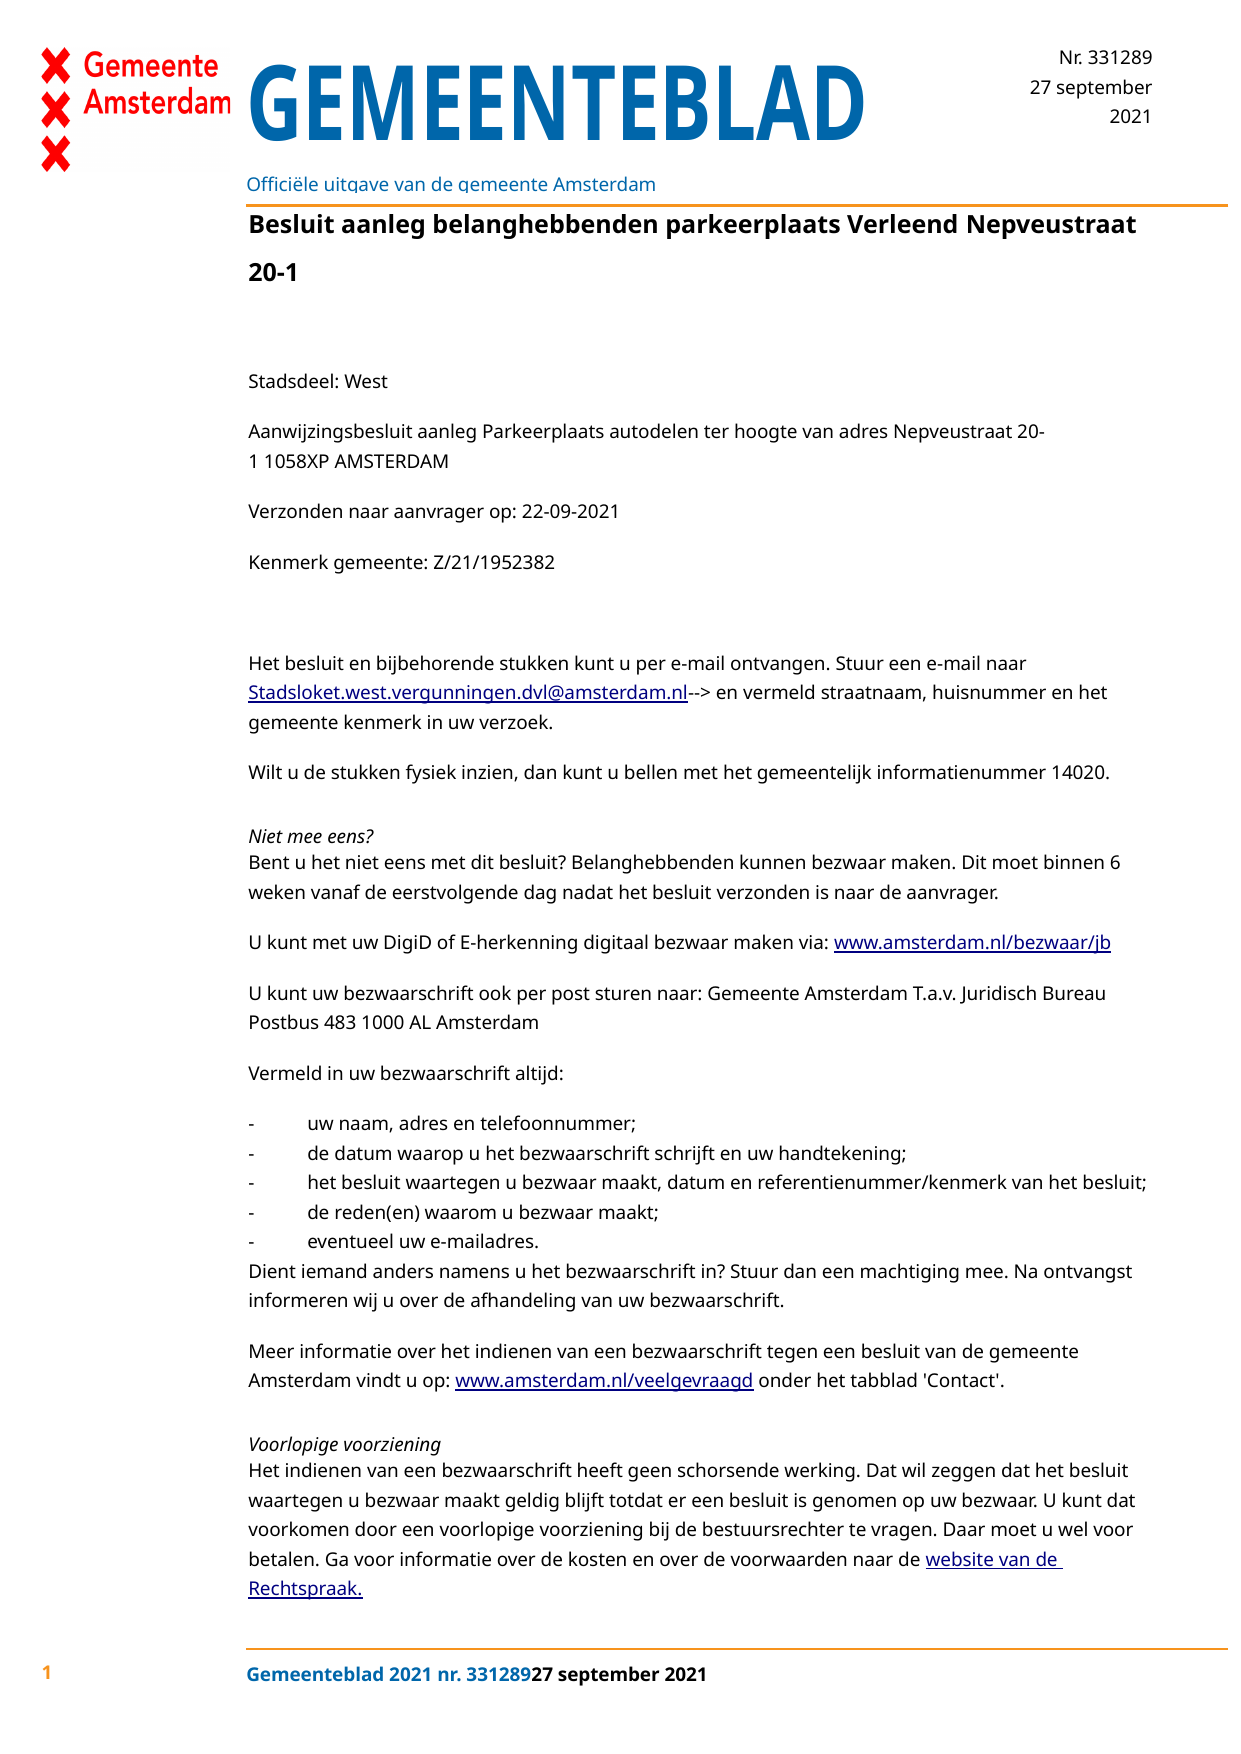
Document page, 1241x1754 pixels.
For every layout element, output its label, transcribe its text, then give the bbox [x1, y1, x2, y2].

text Aanwijzingsbesluit aanleg Parkeerplaats autodelen ter hoogte van adres Nepveustraat 20-1 1058XP AMSTERDAM [248, 419, 1152, 474]
list het besluit waartegen u bezwaar maakt, datum en referentienummer/kenmerk van het besluit; [248, 1169, 1152, 1195]
list de reden(en) waarom u bezwaar maakt; [248, 1199, 1152, 1224]
text Het besluit en bijbehorende stukken kunt u per e-mail ontvangen. Stuur een e-mail naar Stadsloket.west.vergunningen.dvl@amsterdam.nl--> en vermeld straatnaam, huisnummer en het gemeente kenmerk in uw verzoek. [248, 650, 1152, 735]
text Vermeld in uw bezwaarschrift altijd: [248, 1060, 1152, 1085]
text Kenmerk gemeente: Z/21/1952382 [248, 549, 1152, 575]
text Voorlopige voorziening [248, 1432, 1152, 1457]
text Verzonden naar aanvrager op: 22-09-2021 [248, 499, 1152, 524]
text U kunt uw bezwaarschrift ook per post sturen naar: Gemeente Amsterdam T.a.v. Juridisch Bureau Postbus 483 1000 AL Amsterdam [248, 980, 1152, 1035]
text Dient iemand anders namens u het bezwaarschrift in? Stuur dan een machtiging mee. Na ontvangst informeren wij u over de afhandeling van uw bezwaarschrift. [248, 1258, 1152, 1313]
list eventueel uw e-mailadres. [248, 1228, 1152, 1254]
text Besluit aanleg belanghebbenden parkeerplaats Verleend Nepveustraat 20-1 [248, 207, 1152, 288]
text Stadsdeel: West [248, 368, 1152, 394]
picture [41, 47, 231, 172]
text U kunt met uw DigiD of E-herkenning digitaal bezwaar maken via: www.amsterdam.nl/bezwaar/jb [248, 929, 1152, 955]
list de datum waarop u het bezwaarschrift schrijft en uw handtekening; [248, 1140, 1152, 1165]
text Het indienen van een bezwaarschrift heeft geen schorsende werking. Dat wil zeggen dat het besluit waartegen u bezwaar maakt geldig blijft totdat er een besluit is genomen op uw bezwaar. U kunt dat voorkomen door een voorlopige voorziening bij de bestuursrechter te vragen. Daar moet u wel voor betalen. Ga voor informatie over de kosten en over de voorwaarden naar de website van de Rechtspraak. [248, 1457, 1152, 1601]
text Wilt u de stukken fysiek inzien, dan kunt u bellen met het gemeentelijk informatienummer 14020. [248, 759, 1152, 785]
text Niet mee eens? [248, 823, 1152, 849]
text Meer informatie over het indienen van een bezwaarschrift tegen een besluit van de gemeente Amsterdam vindt u op: www.amsterdam.nl/veelgevraagd onder het tabblad 'Contact'. [248, 1338, 1152, 1393]
list uw naam, adres en telefoonnummer; [248, 1110, 1152, 1136]
text Bent u het niet eens met dit besluit? Belanghebbenden kunnen bezwaar maken. Dit moet binnen 6 weken vanaf de eerstvolgende dag nadat het besluit verzonden is naar de aanvrager. [248, 849, 1152, 904]
